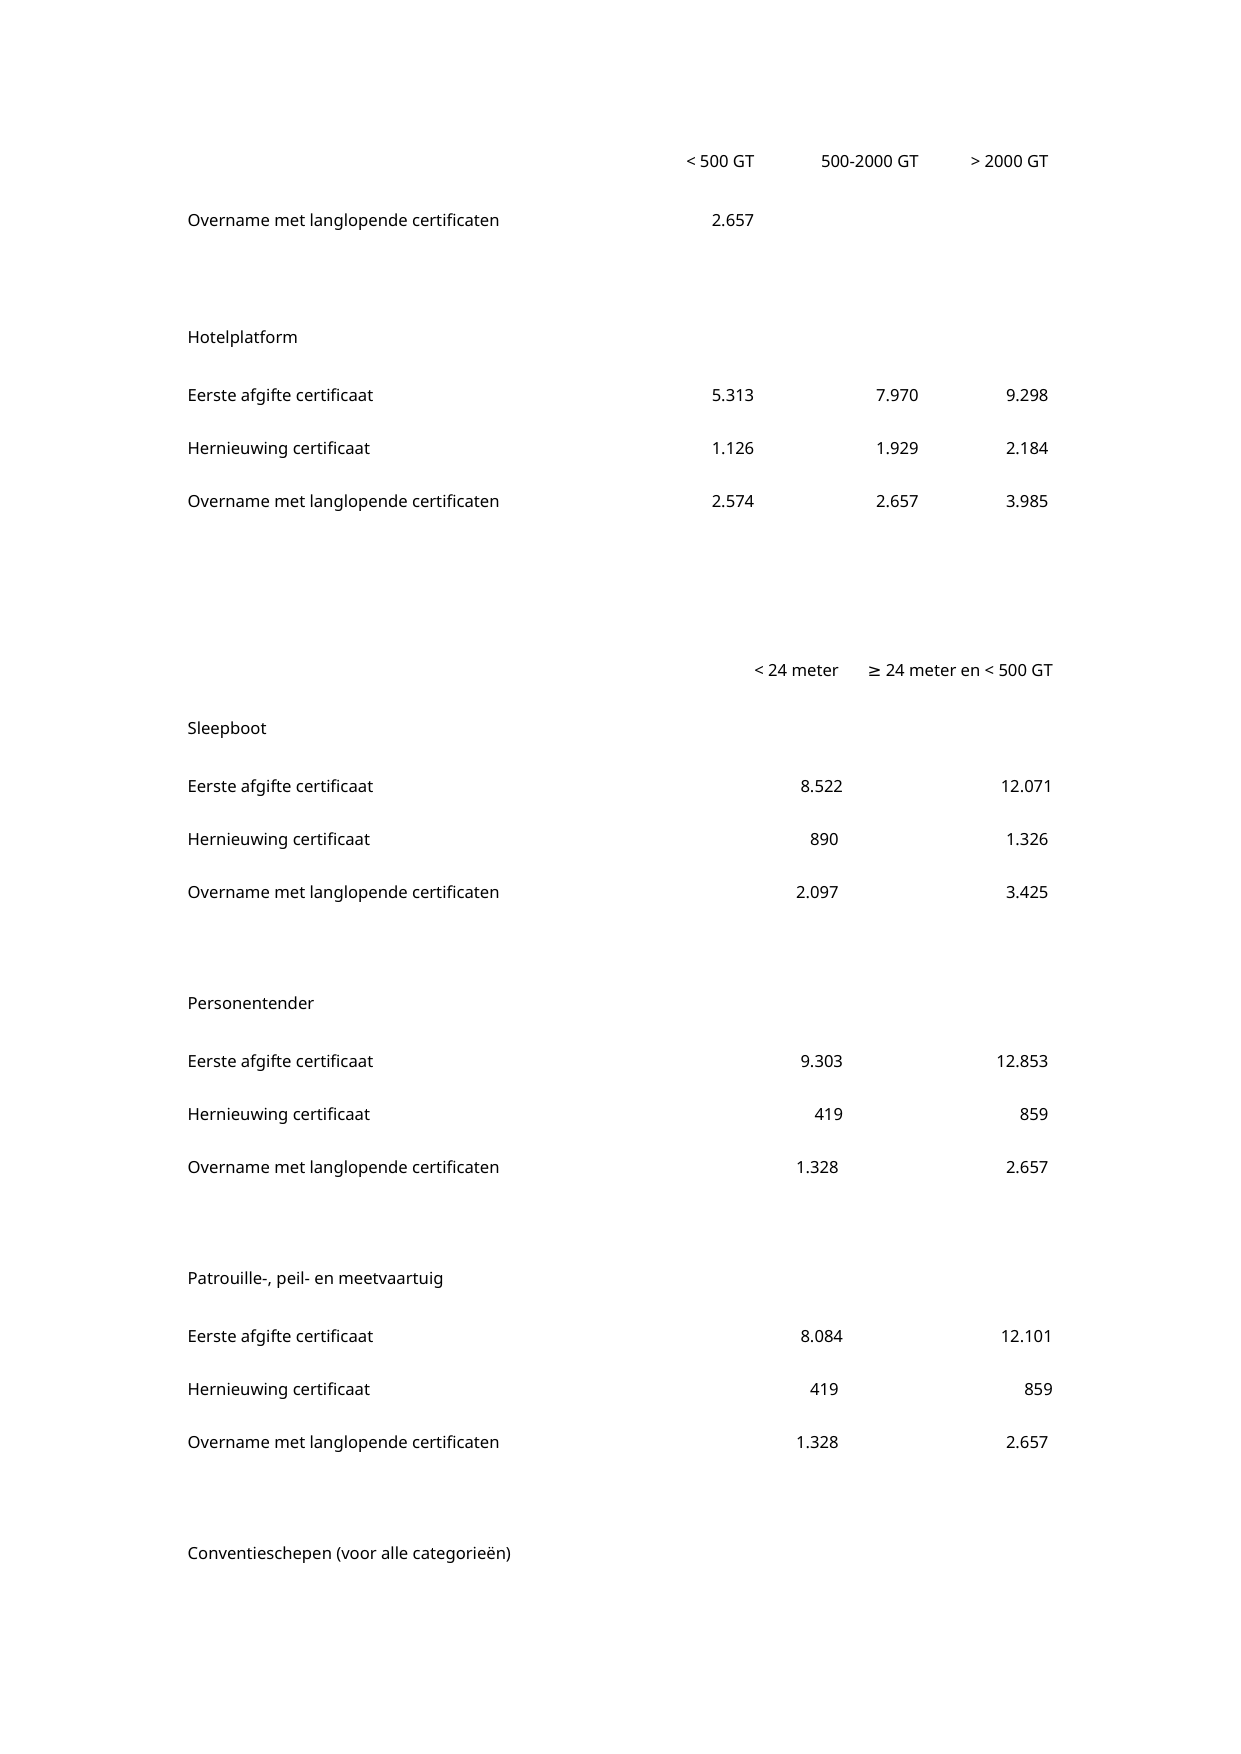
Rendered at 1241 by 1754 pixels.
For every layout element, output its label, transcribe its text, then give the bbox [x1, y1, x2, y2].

table_header ≥ 24 meter en < 500 GT [843, 658, 1053, 717]
table_header > 2000 GT [923, 150, 1053, 208]
table_header < 24 meter [633, 658, 843, 717]
table_cell Eerste afgifte certificaat [188, 1325, 633, 1378]
table_cell [633, 717, 843, 775]
table_cell Patrouille-, peil- en meetvaartuig [188, 1267, 633, 1325]
table_cell  7.970 [759, 384, 923, 436]
table_cell  12.071 [843, 775, 1053, 828]
table_cell Overname met langlopende certificaten [188, 1156, 633, 1208]
table_cell [188, 1483, 633, 1542]
table_cell [843, 1267, 1053, 1325]
table_cell  12.853 [843, 1050, 1053, 1103]
table_cell  2.184 [923, 436, 1053, 489]
table_cell [629, 325, 758, 384]
table_cell  1.929 [759, 436, 923, 489]
table_cell Hernieuwing certificaat [188, 828, 633, 881]
table_cell [759, 209, 923, 267]
table_cell Eerste afgifte certificaat [188, 384, 629, 436]
table_cell  3.985 [923, 489, 1053, 542]
table_cell  8.522 [633, 775, 843, 828]
table_cell  3.425 [843, 881, 1053, 933]
table_cell  8.084 [633, 1325, 843, 1378]
table_cell  419 [633, 1378, 843, 1431]
table_cell Overname met langlopende certificaten [188, 489, 629, 542]
table_cell [188, 1208, 633, 1267]
table_cell  2.097 [633, 881, 843, 933]
table_header [188, 658, 633, 717]
table_cell [923, 267, 1053, 325]
table_cell  2.574 [629, 489, 758, 542]
table_cell  1.328 [633, 1431, 843, 1483]
table_cell  859 [843, 1103, 1053, 1156]
table_cell [759, 325, 923, 384]
table_cell [188, 933, 633, 992]
table_cell  2.657 [843, 1156, 1053, 1208]
table_header 500-2000 GT [759, 150, 923, 208]
table_cell [843, 717, 1053, 775]
table_cell Hernieuwing certificaat [188, 1103, 633, 1156]
table_cell [759, 267, 923, 325]
table_cell Hernieuwing certificaat [188, 436, 629, 489]
table_cell Overname met langlopende certificaten [188, 881, 633, 933]
table_cell [923, 325, 1053, 384]
table_cell [629, 267, 758, 325]
table_cell Sleepboot [188, 717, 633, 775]
table_cell  419 [633, 1103, 843, 1156]
table_cell [633, 992, 843, 1050]
table_cell  859 [843, 1378, 1053, 1431]
table_cell  9.303 [633, 1050, 843, 1103]
table_cell  2.657 [629, 209, 758, 267]
table_cell Eerste afgifte certificaat [188, 1050, 633, 1103]
table_cell Hotelplatform [188, 325, 629, 384]
table_cell [843, 1542, 1053, 1600]
table_cell Overname met langlopende certificaten [188, 209, 629, 267]
table_cell  1.328 [633, 1156, 843, 1208]
table_cell [843, 1208, 1053, 1267]
table_cell [188, 267, 629, 325]
table_cell Personentender [188, 992, 633, 1050]
table_cell Conventieschepen (voor alle categorieën) [188, 1542, 633, 1600]
table_cell [633, 933, 843, 992]
table_cell [843, 992, 1053, 1050]
table_cell [633, 1483, 843, 1542]
table_cell  890 [633, 828, 843, 881]
table_cell  5.313 [629, 384, 758, 436]
table_cell Eerste afgifte certificaat [188, 775, 633, 828]
table_cell [843, 1483, 1053, 1542]
table_cell  1.326 [843, 828, 1053, 881]
table_header [188, 150, 629, 208]
table_cell [633, 1208, 843, 1267]
table_cell [633, 1267, 843, 1325]
table_cell  12.101 [843, 1325, 1053, 1378]
table_cell  9.298 [923, 384, 1053, 436]
table_cell [923, 209, 1053, 267]
table_cell [633, 1542, 843, 1600]
table_cell Hernieuwing certificaat [188, 1378, 633, 1431]
table_cell [843, 933, 1053, 992]
table_cell Overname met langlopende certificaten [188, 1431, 633, 1483]
table_header < 500 GT [629, 150, 758, 208]
table_cell  2.657 [759, 489, 923, 542]
table_cell  1.126 [629, 436, 758, 489]
table_cell  2.657 [843, 1431, 1053, 1483]
